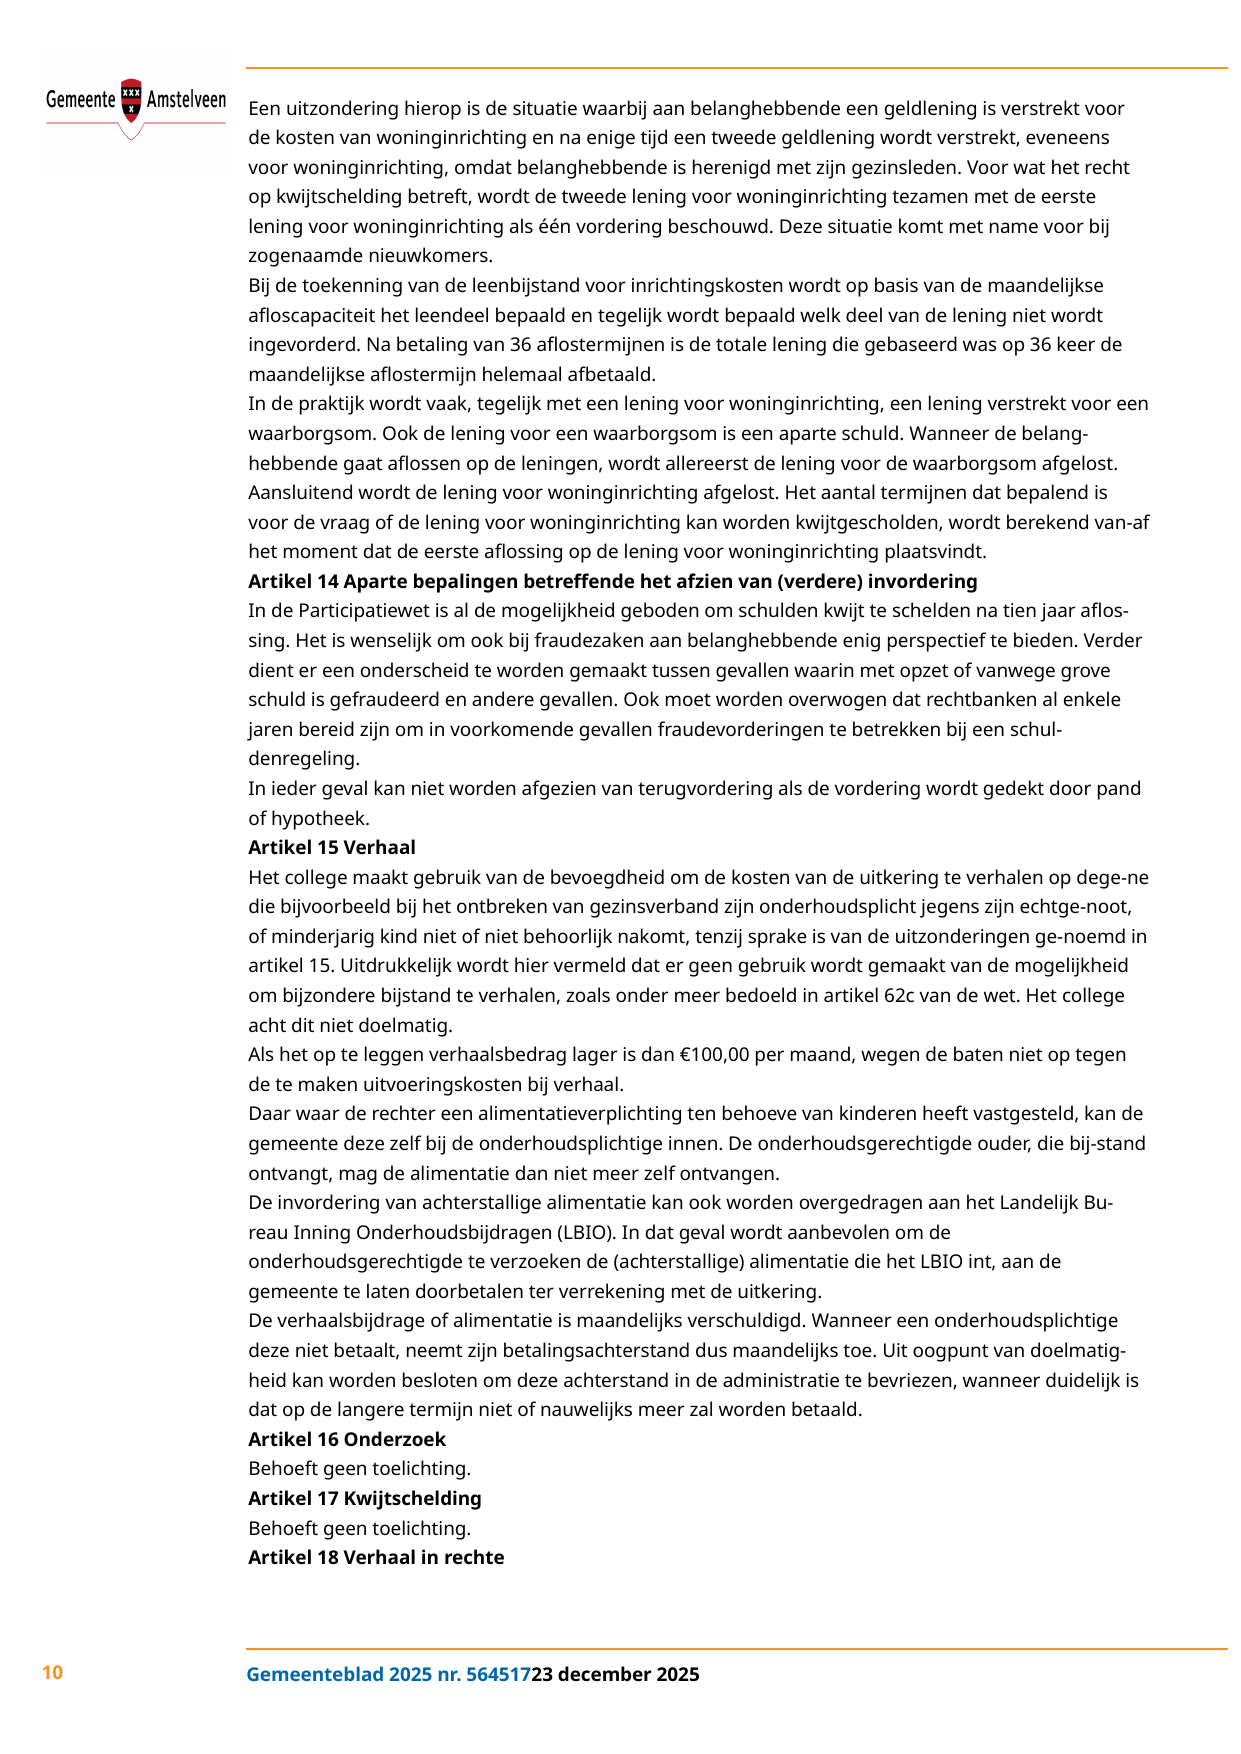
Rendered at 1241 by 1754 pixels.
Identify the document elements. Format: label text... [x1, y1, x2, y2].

text Artikel 16 Onderzoek [248, 1426, 1152, 1452]
text De verhaalsbijdrage of alimentatie is maandelijks verschuldigd. Wanneer een onderhoudsplichtige deze niet betaalt, neemt zijn betalingsachterstand dus maandelijks toe. Uit oogpunt van doelmatig-heid kan worden besloten om deze achterstand in de administratie te bevriezen, wanneer duidelijk is dat op de langere termijn niet of nauwelijks meer zal worden betaald. [248, 1308, 1152, 1422]
text Daar waar de rechter een alimentatieverplichting ten behoeve van kinderen heeft vastgesteld, kan de gemeente deze zelf bij de onderhoudsplichtige innen. De onderhoudsgerechtigde ouder, die bij-stand ontvangt, mag de alimentatie dan niet meer zelf ontvangen. [248, 1101, 1152, 1186]
picture [41, 47, 231, 172]
text Artikel 15 Verhaal [248, 834, 1152, 860]
text In ieder geval kan niet worden afgezien van terugvordering als de vordering wordt gedekt door pand of hypotheek. [248, 775, 1152, 831]
text In de Participatiewet is al de mogelijkheid geboden om schulden kwijt te schelden na tien jaar aflos-sing. Het is wenselijk om ook bij fraudezaken aan belanghebbende enig perspectief te bieden. Verder dient er een onderscheid te worden gemaakt tussen gevallen waarin met opzet of vanwege grove schuld is gefraudeerd en andere gevallen. Ook moet worden overwogen dat rechtbanken al enkele jaren bereid zijn om in voorkomende gevallen fraudevorderingen te betrekken bij een schul-denregeling. [248, 598, 1152, 771]
text Het college maakt gebruik van de bevoegdheid om de kosten van de uitkering te verhalen op dege-ne die bijvoorbeeld bij het ontbreken van gezinsverband zijn onderhoudsplicht jegens zijn echtge-noot, of minderjarig kind niet of niet behoorlijk nakomt, tenzij sprake is van de uitzonderingen ge-noemd in artikel 15. Uitdrukkelijk wordt hier vermeld dat er geen gebruik wordt gemaakt van de mogelijkheid om bijzondere bijstand te verhalen, zoals onder meer bedoeld in artikel 62c van de wet. Het college acht dit niet doelmatig. [248, 864, 1152, 1038]
text De invordering van achterstallige alimentatie kan ook worden overgedragen aan het Landelijk Bu-reau Inning Onderhoudsbijdragen (LBIO). In dat geval wordt aanbevolen om de onderhoudsgerechtigde te verzoeken de (achterstallige) alimentatie die het LBIO int, aan de gemeente te laten doorbetalen ter verrekening met de uitkering. [248, 1189, 1152, 1304]
text Een uitzondering hierop is de situatie waarbij aan belanghebbende een geldlening is verstrekt voor de kosten van woninginrichting en na enige tijd een tweede geldlening wordt verstrekt, eveneens voor woninginrichting, omdat belanghebbende is herenigd met zijn gezinsleden. Voor wat het recht op kwijtschelding betreft, wordt de tweede lening voor woninginrichting tezamen met de eerste lening voor woninginrichting als één vordering beschouwd. Deze situatie komt met name voor bij zogenaamde nieuwkomers. [248, 95, 1152, 268]
text Behoeft geen toelichting. [248, 1515, 1152, 1541]
text Artikel 14 Aparte bepalingen betreffende het afzien van (verdere) invordering [248, 568, 1152, 594]
text Behoeft geen toelichting. [248, 1456, 1152, 1481]
text Artikel 18 Verhaal in rechte [248, 1544, 1152, 1570]
text Bij de toekenning van de leenbijstand voor inrichtingskosten wordt op basis van de maandelijkse afloscapaciteit het leendeel bepaald en tegelijk wordt bepaald welk deel van de lening niet wordt ingevorderd. Na betaling van 36 aflostermijnen is de totale lening die gebaseerd was op 36 keer de maandelijkse aflostermijn helemaal afbetaald. [248, 272, 1152, 387]
text Artikel 17 Kwijtschelding [248, 1485, 1152, 1511]
text Als het op te leggen verhaalsbedrag lager is dan €100,00 per maand, wegen de baten niet op tegen de te maken uitvoeringskosten bij verhaal. [248, 1041, 1152, 1097]
text In de praktijk wordt vaak, tegelijk met een lening voor woninginrichting, een lening verstrekt voor een waarborgsom. Ook de lening voor een waarborgsom is een aparte schuld. Wanneer de belang-hebbende gaat aflossen op de leningen, wordt allereerst de lening voor de waarborgsom afgelost. Aansluitend wordt de lening voor woninginrichting afgelost. Het aantal termijnen dat bepalend is voor de vraag of de lening voor woninginrichting kan worden kwijtgescholden, wordt berekend van-af het moment dat de eerste aflossing op de lening voor woninginrichting plaatsvindt. [248, 391, 1152, 564]
